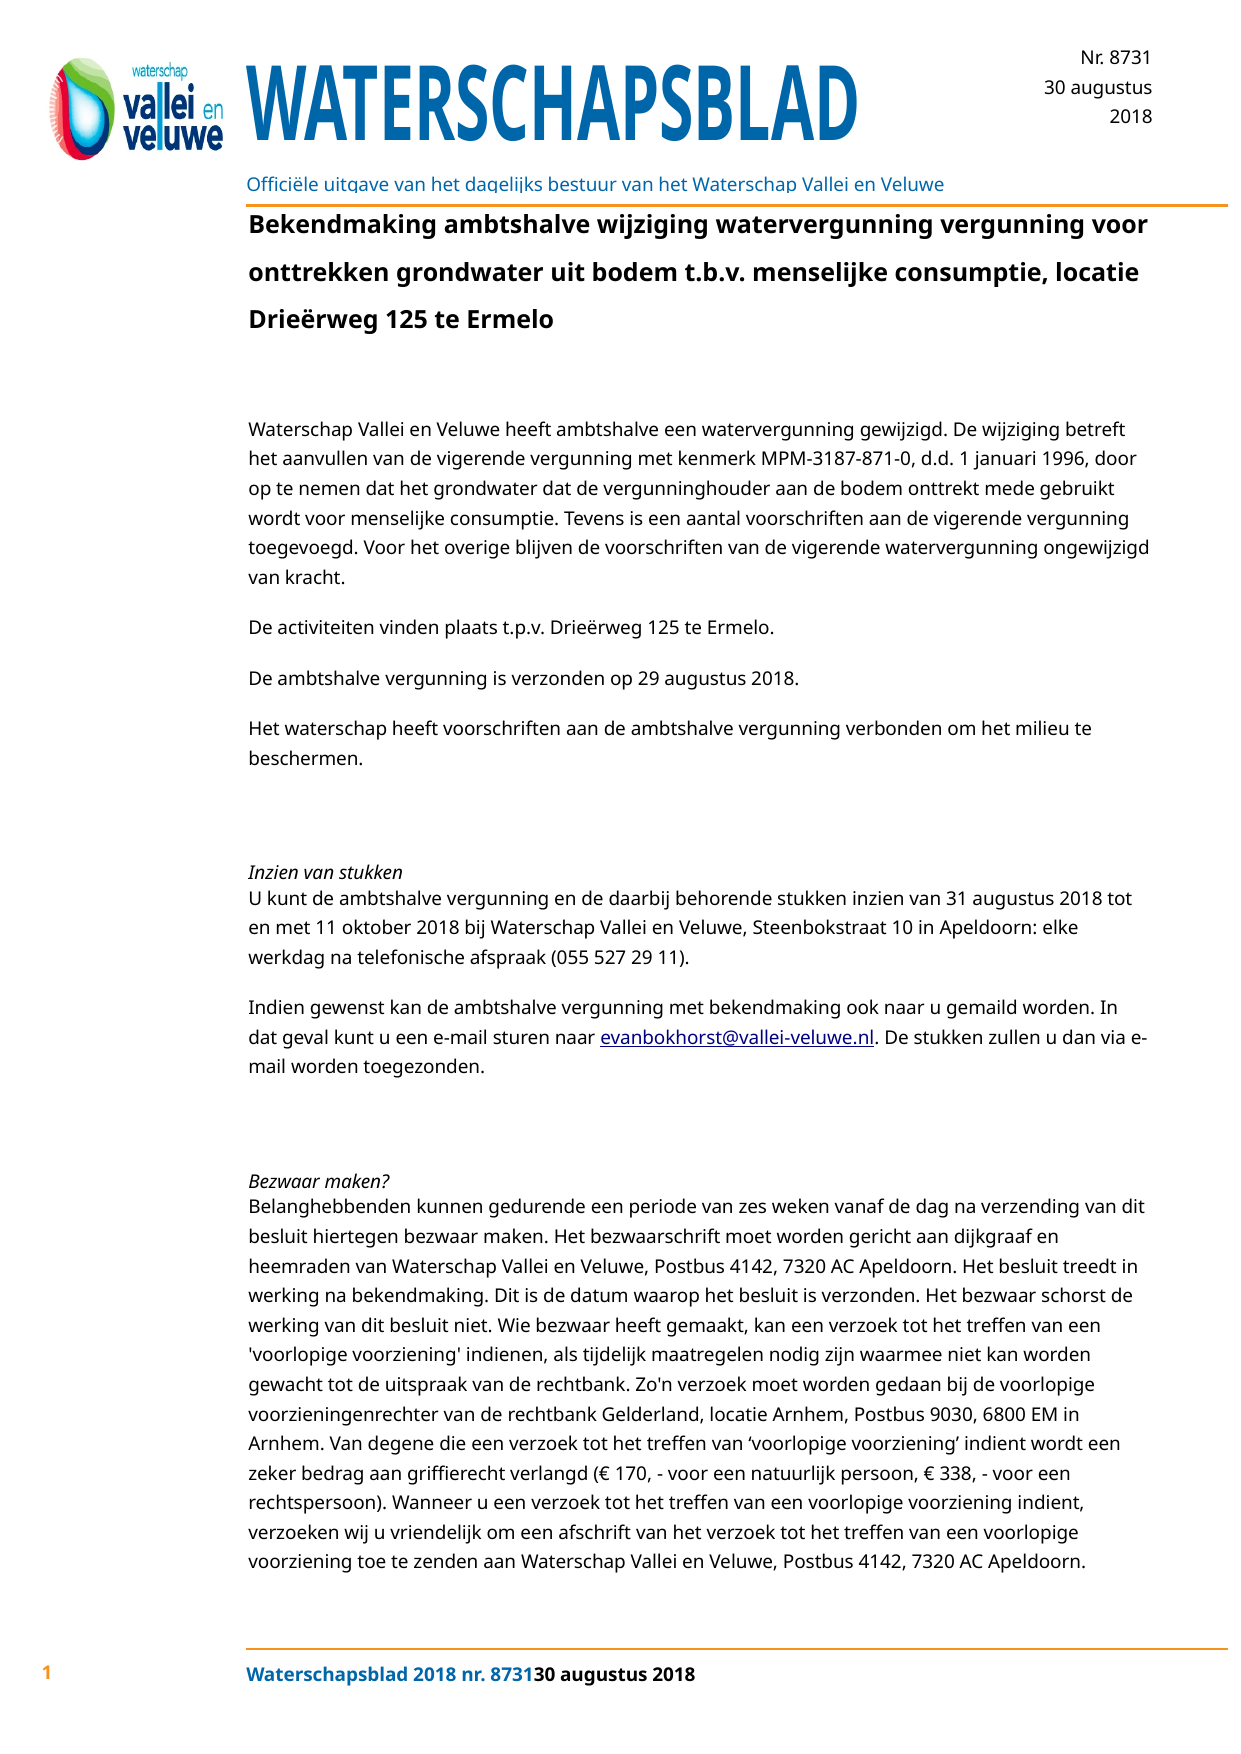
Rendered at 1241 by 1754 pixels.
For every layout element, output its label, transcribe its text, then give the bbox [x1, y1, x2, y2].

picture [41, 47, 231, 172]
text Waterschap Vallei en Veluwe heeft ambtshalve een watervergunning gewijzigd. De wijziging betreft het aanvullen van de vigerende vergunning met kenmerk MPM-3187-871-0, d.d. 1 januari 1996, door op te nemen dat het grondwater dat de vergunninghouder aan de bodem onttrekt mede gebruikt wordt voor menselijke consumptie. Tevens is een aantal voorschriften aan de vigerende vergunning toegevoegd. Voor het overige blijven de voorschriften van de vigerende watervergunning ongewijzigd van kracht. [248, 416, 1152, 589]
text Het waterschap heeft voorschriften aan de ambtshalve vergunning verbonden om het milieu te beschermen. [248, 715, 1152, 770]
text Bekendmaking ambtshalve wijziging watervergunning vergunning voor onttrekken grondwater uit bodem t.b.v. menselijke consumptie, locatie Drieërweg 125 te Ermelo [248, 207, 1152, 336]
text U kunt de ambtshalve vergunning en de daarbij behorende stukken inzien van 31 augustus 2018 tot en met 11 oktober 2018 bij Waterschap Vallei en Veluwe, Steenbokstraat 10 in Apeldoorn: elke werkdag na telefonische afspraak (055 527 29 11). [248, 885, 1152, 970]
text Bezwaar maken? [248, 1168, 1152, 1194]
text De ambtshalve vergunning is verzonden op 29 augustus 2018. [248, 665, 1152, 690]
text Belanghebbenden kunnen gedurende een periode van zes weken vanaf de dag na verzending van dit besluit hiertegen bezwaar maken. Het bezwaarschrift moet worden gericht aan dijkgraaf en heemraden van Waterschap Vallei en Veluwe, Postbus 4142, 7320 AC Apeldoorn. Het besluit treedt in werking na bekendmaking. Dit is de datum waarop het besluit is verzonden. Het bezwaar schorst de werking van dit besluit niet. Wie bezwaar heeft gemaakt, kan een verzoek tot het treffen van een 'voorlopige voorziening' indienen, als tijdelijk maatregelen nodig zijn waarmee niet kan worden gewacht tot de uitspraak van de rechtbank. Zo'n verzoek moet worden gedaan bij de voorlopige voorzieningenrechter van de rechtbank Gelderland, locatie Arnhem, Postbus 9030, 6800 EM in Arnhem. Van degene die een verzoek tot het treffen van ‘voorlopige voorziening’ indient wordt een zeker bedrag aan griffierecht verlangd (€ 170, - voor een natuurlijk persoon, € 338, - voor een rechtspersoon). Wanneer u een verzoek tot het treffen van een voorlopige voorziening indient, verzoeken wij u vriendelijk om een afschrift van het verzoek tot het treffen van een voorlopige voorziening toe te zenden aan Waterschap Vallei en Veluwe, Postbus 4142, 7320 AC Apeldoorn. [248, 1194, 1152, 1574]
text Inzien van stukken [248, 859, 1152, 885]
text Indien gewenst kan de ambtshalve vergunning met bekendmaking ook naar u gemaild worden. In dat geval kunt u een e-mail sturen naar evanbokhorst@vallei-veluwe.nl. De stukken zullen u dan via e-mail worden toegezonden. [248, 994, 1152, 1079]
text De activiteiten vinden plaats t.p.v. Drieërweg 125 te Ermelo. [248, 614, 1152, 640]
